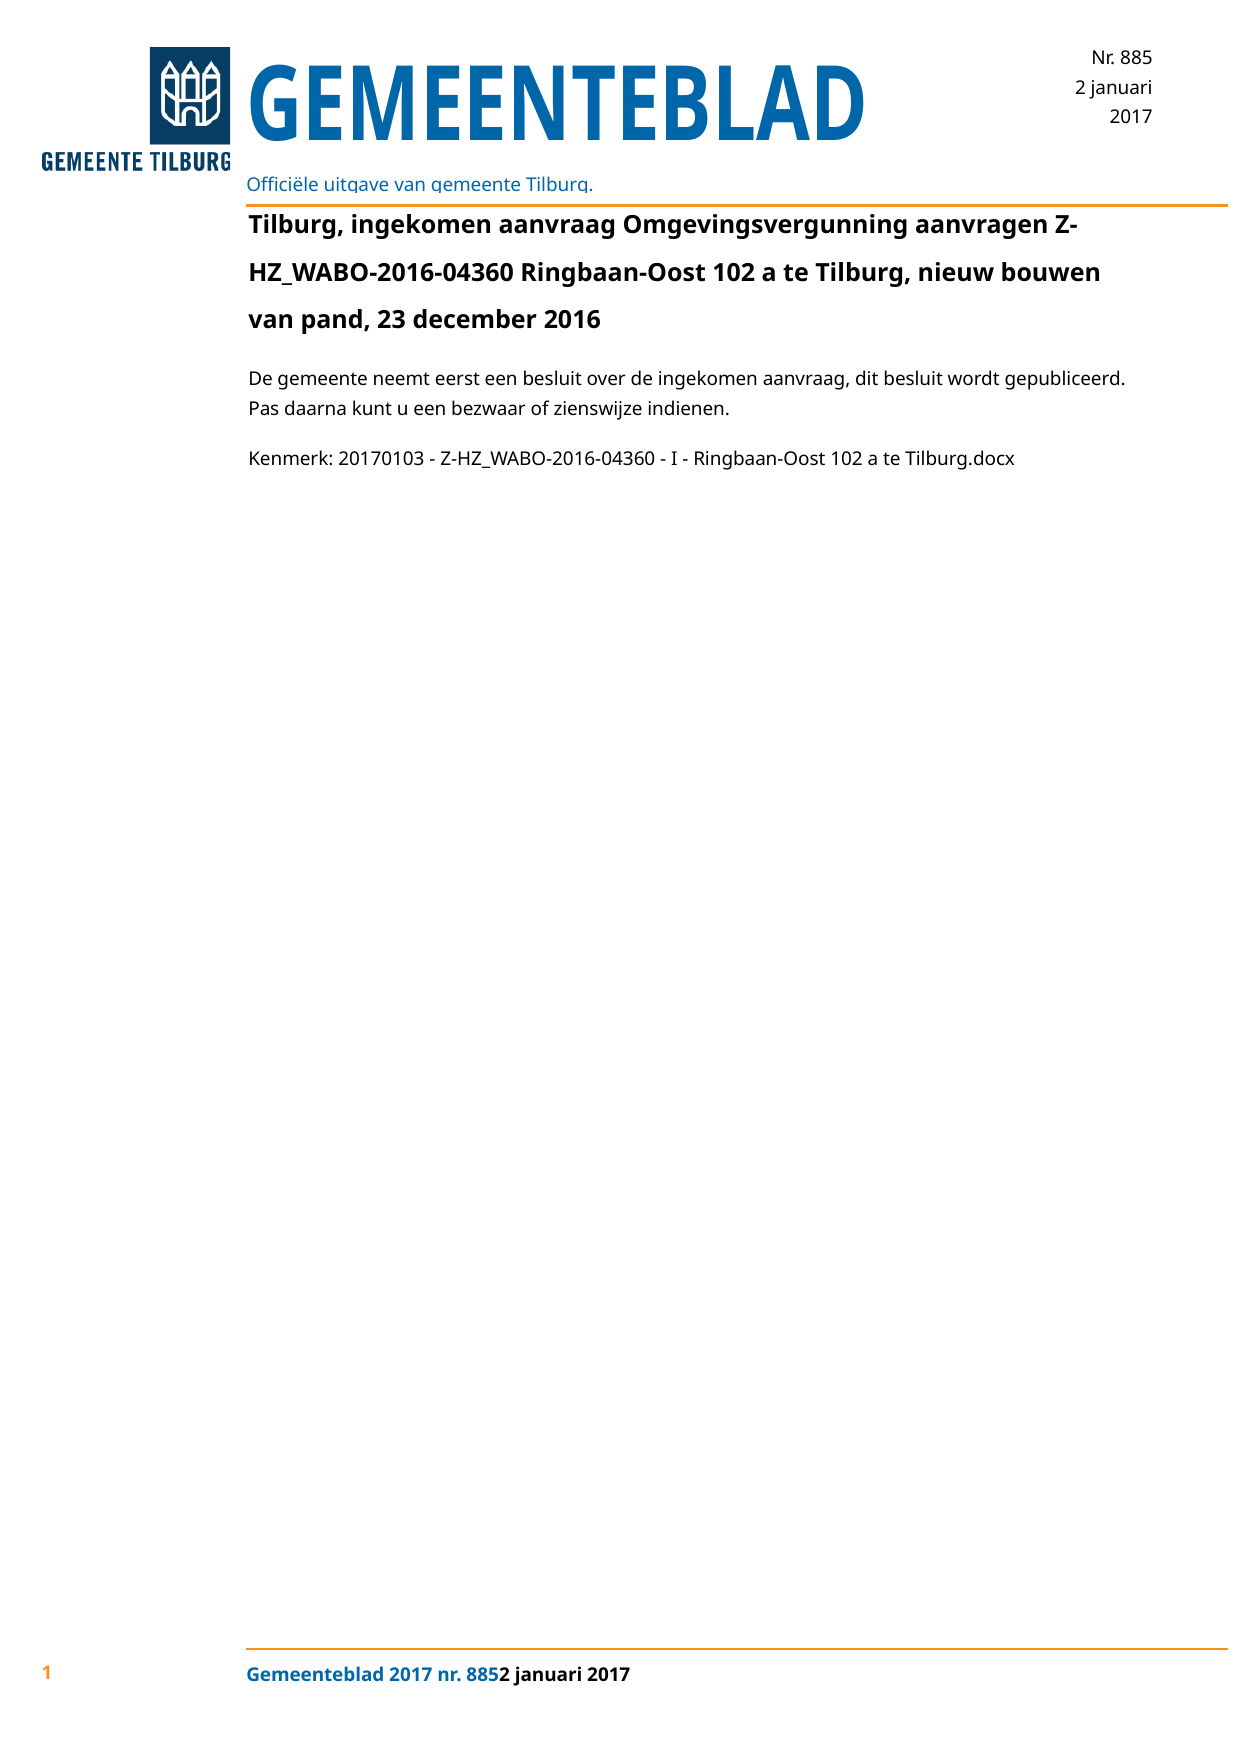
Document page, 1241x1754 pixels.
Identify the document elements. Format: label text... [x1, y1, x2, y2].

text De gemeente neemt eerst een besluit over de ingekomen aanvraag, dit besluit wordt gepubliceerd. Pas daarna kunt u een bezwaar of zienswijze indienen. [248, 366, 1152, 421]
text Tilburg, ingekomen aanvraag Omgevingsvergunning aanvragen Z-HZ_WABO-2016-04360 Ringbaan-Oost 102 a te Tilburg, nieuw bouwen van pand, 23 december 2016 [248, 207, 1152, 336]
text Kenmerk: 20170103 - Z-HZ_WABO-2016-04360 - I - Ringbaan-Oost 102 a te Tilburg.docx [248, 446, 1152, 471]
picture [41, 47, 231, 172]
